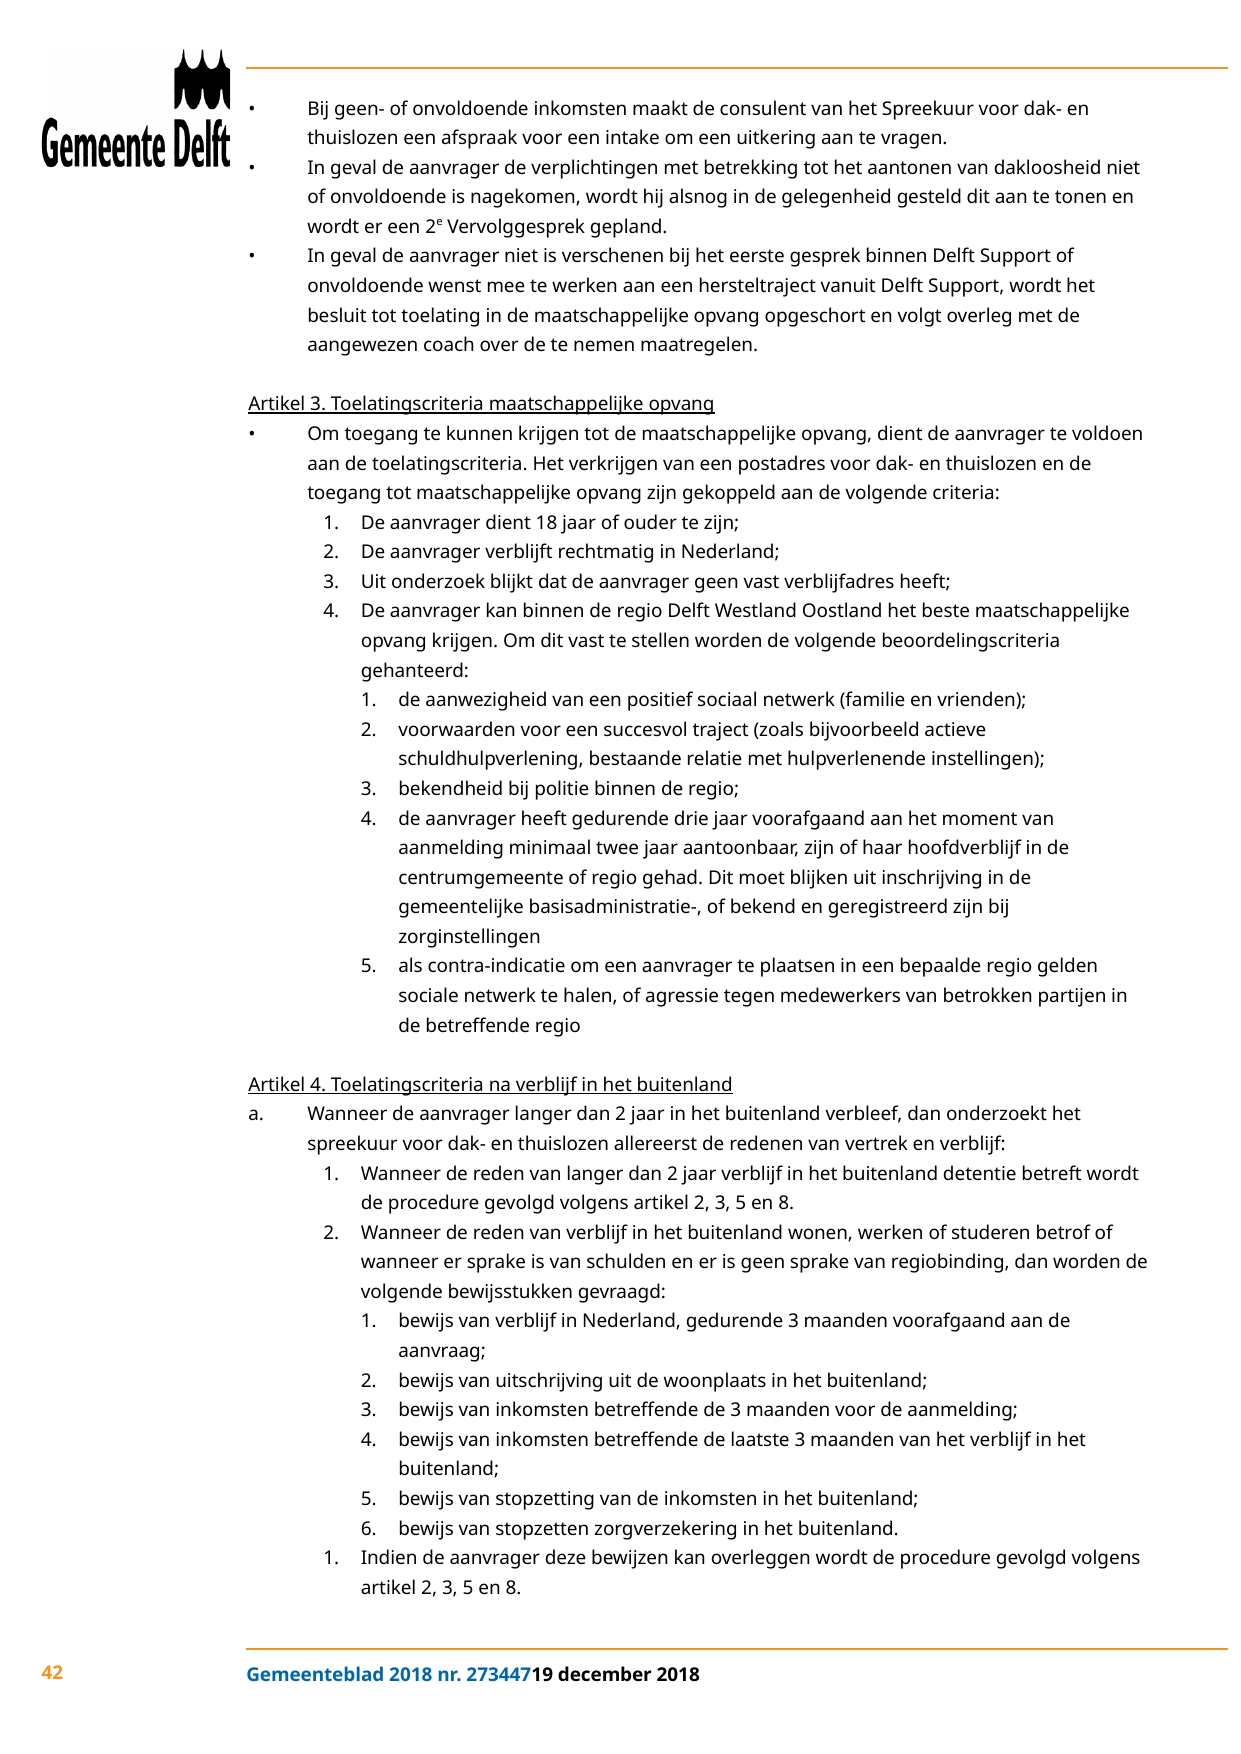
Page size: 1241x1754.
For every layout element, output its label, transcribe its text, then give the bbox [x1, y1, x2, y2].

list Wanneer de aanvrager langer dan 2 jaar in het buitenland verbleef, dan onderzoekt het spreekuur voor dak- en thuislozen allereerst de redenen van vertrek en verblijf: [248, 1101, 1152, 1156]
list bewijs van inkomsten betreffende de 3 maanden voor de aanmelding; [361, 1396, 1152, 1422]
list Wanneer de reden van verblijf in het buitenland wonen, werken of studeren betrof of wanneer er sprake is van schulden en er is geen sprake van regiobinding, dan worden de volgende bewijsstukken gevraagd: [323, 1219, 1152, 1304]
list voorwaarden voor een succesvol traject (zoals bijvoorbeeld actieve schuldhulpverlening, bestaande relatie met hulpverlenende instellingen); [361, 716, 1152, 771]
list de aanwezigheid van een positief sociaal netwerk (familie en vrienden); [361, 686, 1152, 712]
list Wanneer de reden van langer dan 2 jaar verblijf in het buitenland detentie betreft wordt de procedure gevolgd volgens artikel 2, 3, 5 en 8. [323, 1160, 1152, 1215]
list bewijs van stopzetten zorgverzekering in het buitenland. [361, 1515, 1152, 1541]
text Artikel 3. Toelatingscriteria maatschappelijke opvang [248, 391, 1152, 416]
picture [41, 47, 231, 172]
list De aanvrager kan binnen de regio Delft Westland Oostland het beste maatschappelijke opvang krijgen. Om dit vast te stellen worden de volgende beoordelingscriteria gehanteerd: [323, 598, 1152, 683]
list Uit onderzoek blijkt dat de aanvrager geen vast verblijfadres heeft; [323, 568, 1152, 594]
list De aanvrager dient 18 jaar of ouder te zijn; [323, 509, 1152, 535]
list Indien de aanvrager deze bewijzen kan overleggen wordt de procedure gevolgd volgens artikel 2, 3, 5 en 8. [323, 1544, 1152, 1600]
text Artikel 4. Toelatingscriteria na verblijf in het buitenland [248, 1071, 1152, 1097]
list de aanvrager heeft gedurende drie jaar voorafgaand aan het moment van aanmelding minimaal twee jaar aantoonbaar, zijn of haar hoofdverblijf in de centrumgemeente of regio gehad. Dit moet blijken uit inschrijving in de gemeentelijke basisadministratie-, of bekend en geregistreerd zijn bij zorginstellingen [361, 805, 1152, 949]
list bewijs van verblijf in Nederland, gedurende 3 maanden voorafgaand aan de aanvraag; [361, 1308, 1152, 1363]
list In geval de aanvrager niet is verschenen bij het eerste gesprek binnen Delft Support of onvoldoende wenst mee te werken aan een hersteltraject vanuit Delft Support, wordt het besluit tot toelating in de maatschappelijke opvang opgeschort en volgt overleg met de aangewezen coach over de te nemen maatregelen. [248, 243, 1152, 357]
list bekendheid bij politie binnen de regio; [361, 775, 1152, 801]
list Bij geen- of onvoldoende inkomsten maakt de consulent van het Spreekuur voor dak- en thuislozen een afspraak voor een intake om een uitkering aan te vragen. [248, 95, 1152, 150]
list bewijs van stopzetting van de inkomsten in het buitenland; [361, 1485, 1152, 1511]
list als contra-indicatie om een aanvrager te plaatsen in een bepaalde regio gelden sociale netwerk te halen, of agressie tegen medewerkers van betrokken partijen in de betreffende regio [361, 953, 1152, 1038]
list bewijs van uitschrijving uit de woonplaats in het buitenland; [361, 1367, 1152, 1393]
list In geval de aanvrager de verplichtingen met betrekking tot het aantonen van dakloosheid niet of onvoldoende is nagekomen, wordt hij alsnog in de gelegenheid gesteld dit aan te tonen en wordt er een 2e Vervolggesprek gepland. [248, 154, 1152, 239]
list De aanvrager verblijft rechtmatig in Nederland; [323, 538, 1152, 564]
list Om toegang te kunnen krijgen tot de maatschappelijke opvang, dient de aanvrager te voldoen aan de toelatingscriteria. Het verkrijgen van een postadres voor dak- en thuislozen en de toegang tot maatschappelijke opvang zijn gekoppeld aan de volgende criteria: [248, 420, 1152, 505]
list bewijs van inkomsten betreffende de laatste 3 maanden van het verblijf in het buitenland; [361, 1426, 1152, 1481]
